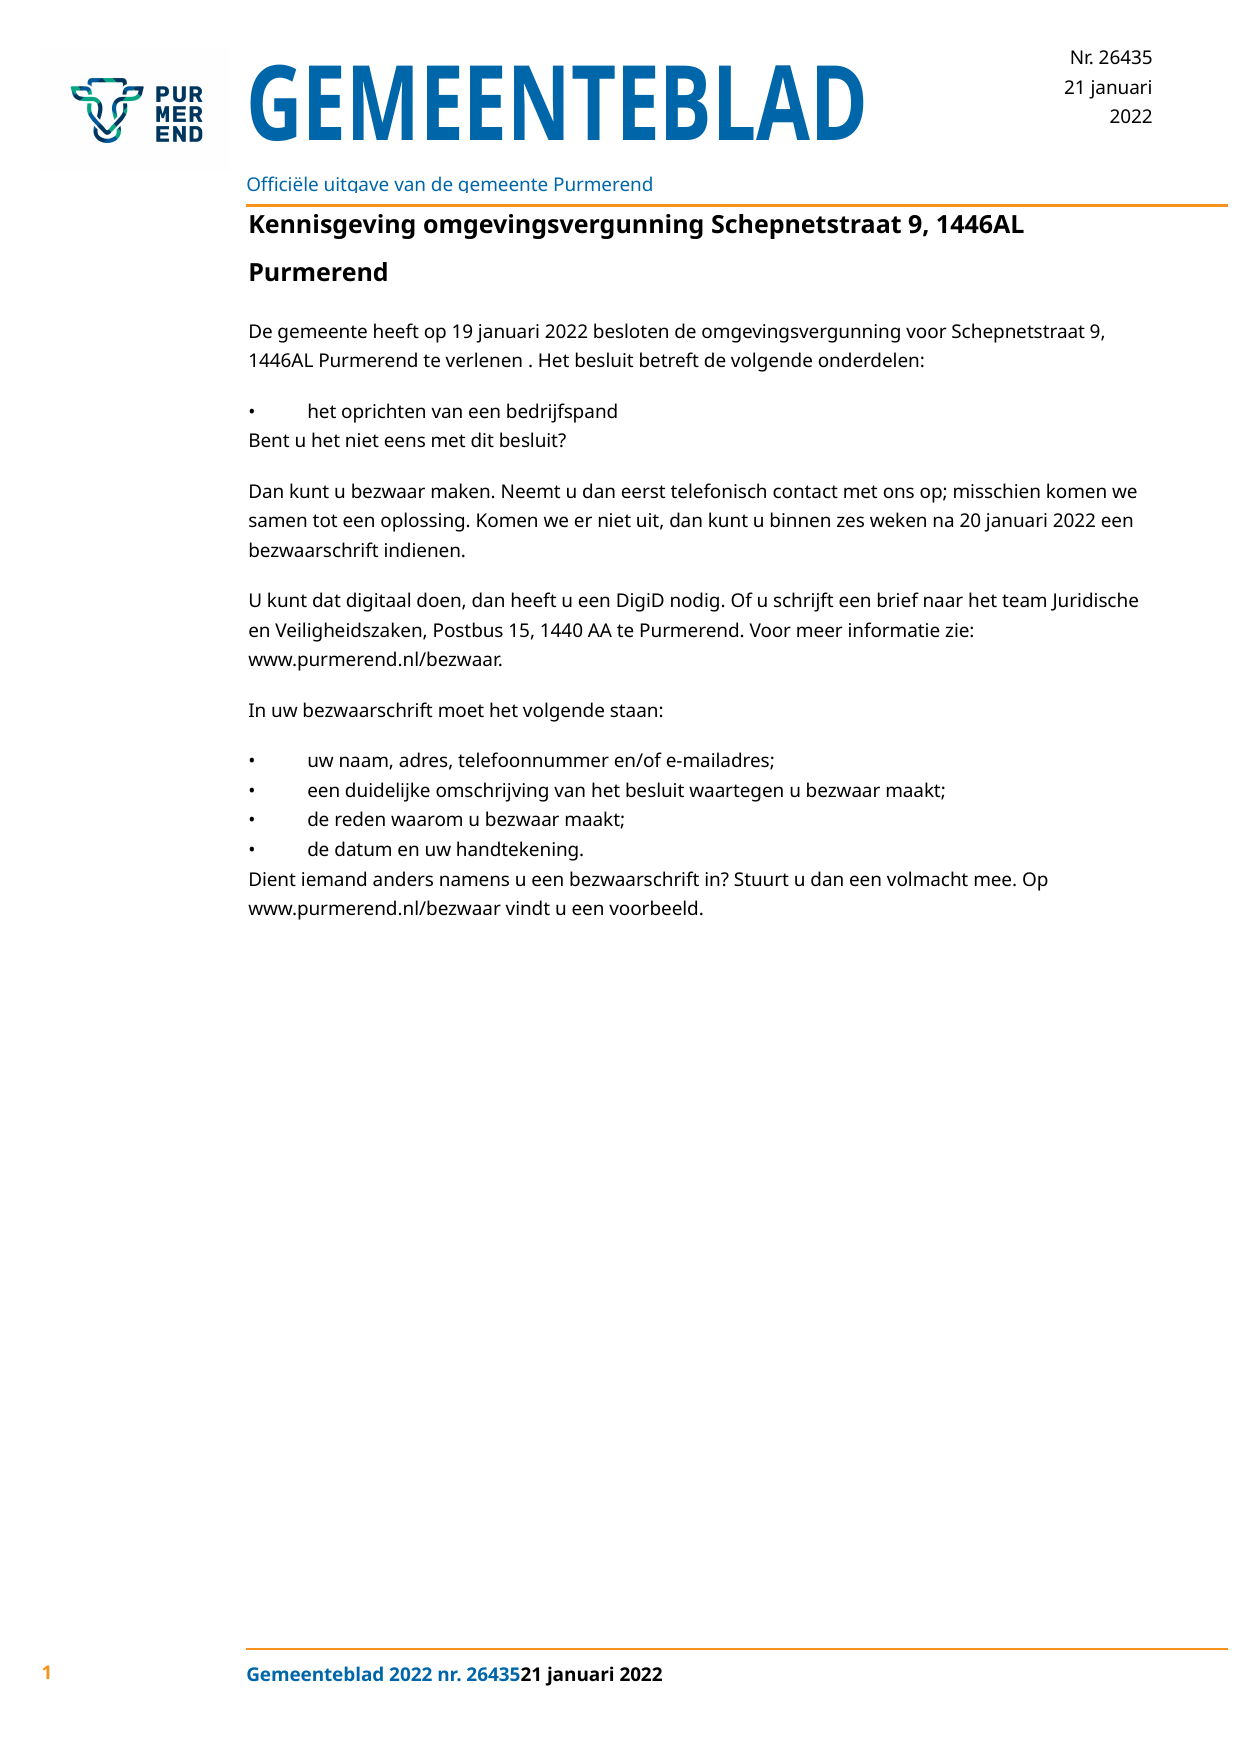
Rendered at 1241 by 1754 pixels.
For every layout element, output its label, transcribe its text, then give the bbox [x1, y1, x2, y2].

list de reden waarom u bezwaar maakt; [248, 807, 1152, 832]
text De gemeente heeft op 19 januari 2022 besloten de omgevingsvergunning voor Schepnetstraat 9, 1446AL Purmerend te verlenen . Het besluit betreft de volgende onderdelen: [248, 318, 1152, 373]
list de datum en uw handtekening. [248, 836, 1152, 862]
text Dan kunt u bezwaar maken. Neemt u dan eerst telefonisch contact met ons op; misschien komen we samen tot een oplossing. Komen we er niet uit, dan kunt u binnen zes weken na 20 januari 2022 een bezwaarschrift indienen. [248, 478, 1152, 563]
text Kennisgeving omgevingsvergunning Schepnetstraat 9, 1446AL Purmerend [248, 207, 1152, 288]
list het oprichten van een bedrijfspand [248, 398, 1152, 424]
list een duidelijke omschrijving van het besluit waartegen u bezwaar maakt; [248, 777, 1152, 803]
text Bent u het niet eens met dit besluit? [248, 427, 1152, 453]
text Dient iemand anders namens u een bezwaarschrift in? Stuurt u dan een volmacht mee. Op www.purmerend.nl/bezwaar vindt u een voorbeeld. [248, 866, 1152, 921]
text U kunt dat digitaal doen, dan heeft u een DigiD nodig. Of u schrijft een brief naar het team Juridische en Veiligheidszaken, Postbus 15, 1440 AA te Purmerend. Voor meer informatie zie: www.purmerend.nl/bezwaar. [248, 587, 1152, 672]
list uw naam, adres, telefoonnummer en/of e-mailadres; [248, 747, 1152, 773]
text In uw bezwaarschrift moet het volgende staan: [248, 697, 1152, 723]
picture [41, 47, 231, 172]
